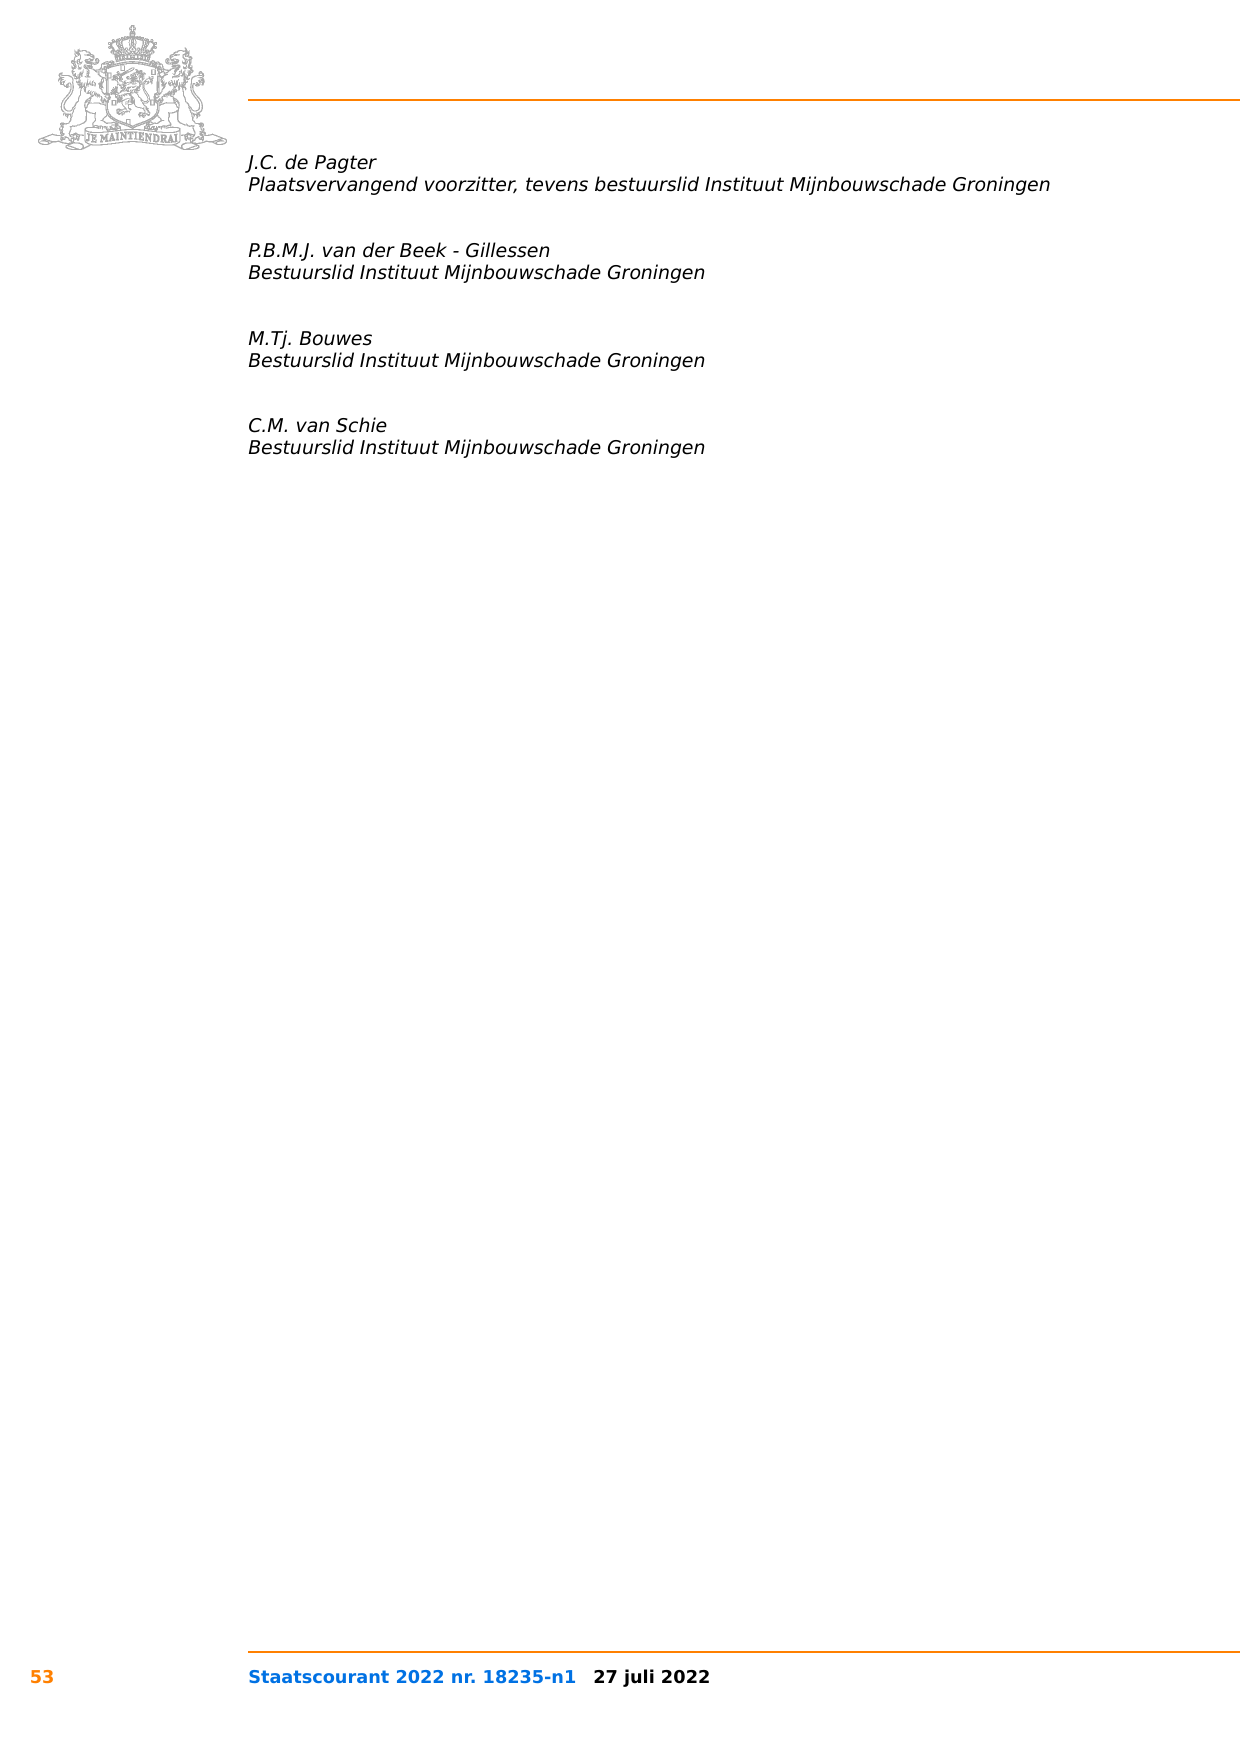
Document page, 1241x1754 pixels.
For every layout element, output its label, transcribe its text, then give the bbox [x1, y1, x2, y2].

text P.B.M.J. van der Beek - Gillessen Bestuurslid Instituut Mijnbouwschade Groningen [248, 218, 1163, 284]
picture [38, 25, 227, 150]
text M.Tj. Bouwes Bestuurslid Instituut Mijnbouwschade Groningen [248, 306, 1163, 371]
text C.M. van Schie Bestuurslid Instituut Mijnbouwschade Groningen [248, 393, 1163, 459]
text J.C. de Pagter Plaatsvervangend voorzitter, tevens bestuurslid Instituut Mijnbouwschade Groningen [248, 130, 1163, 196]
